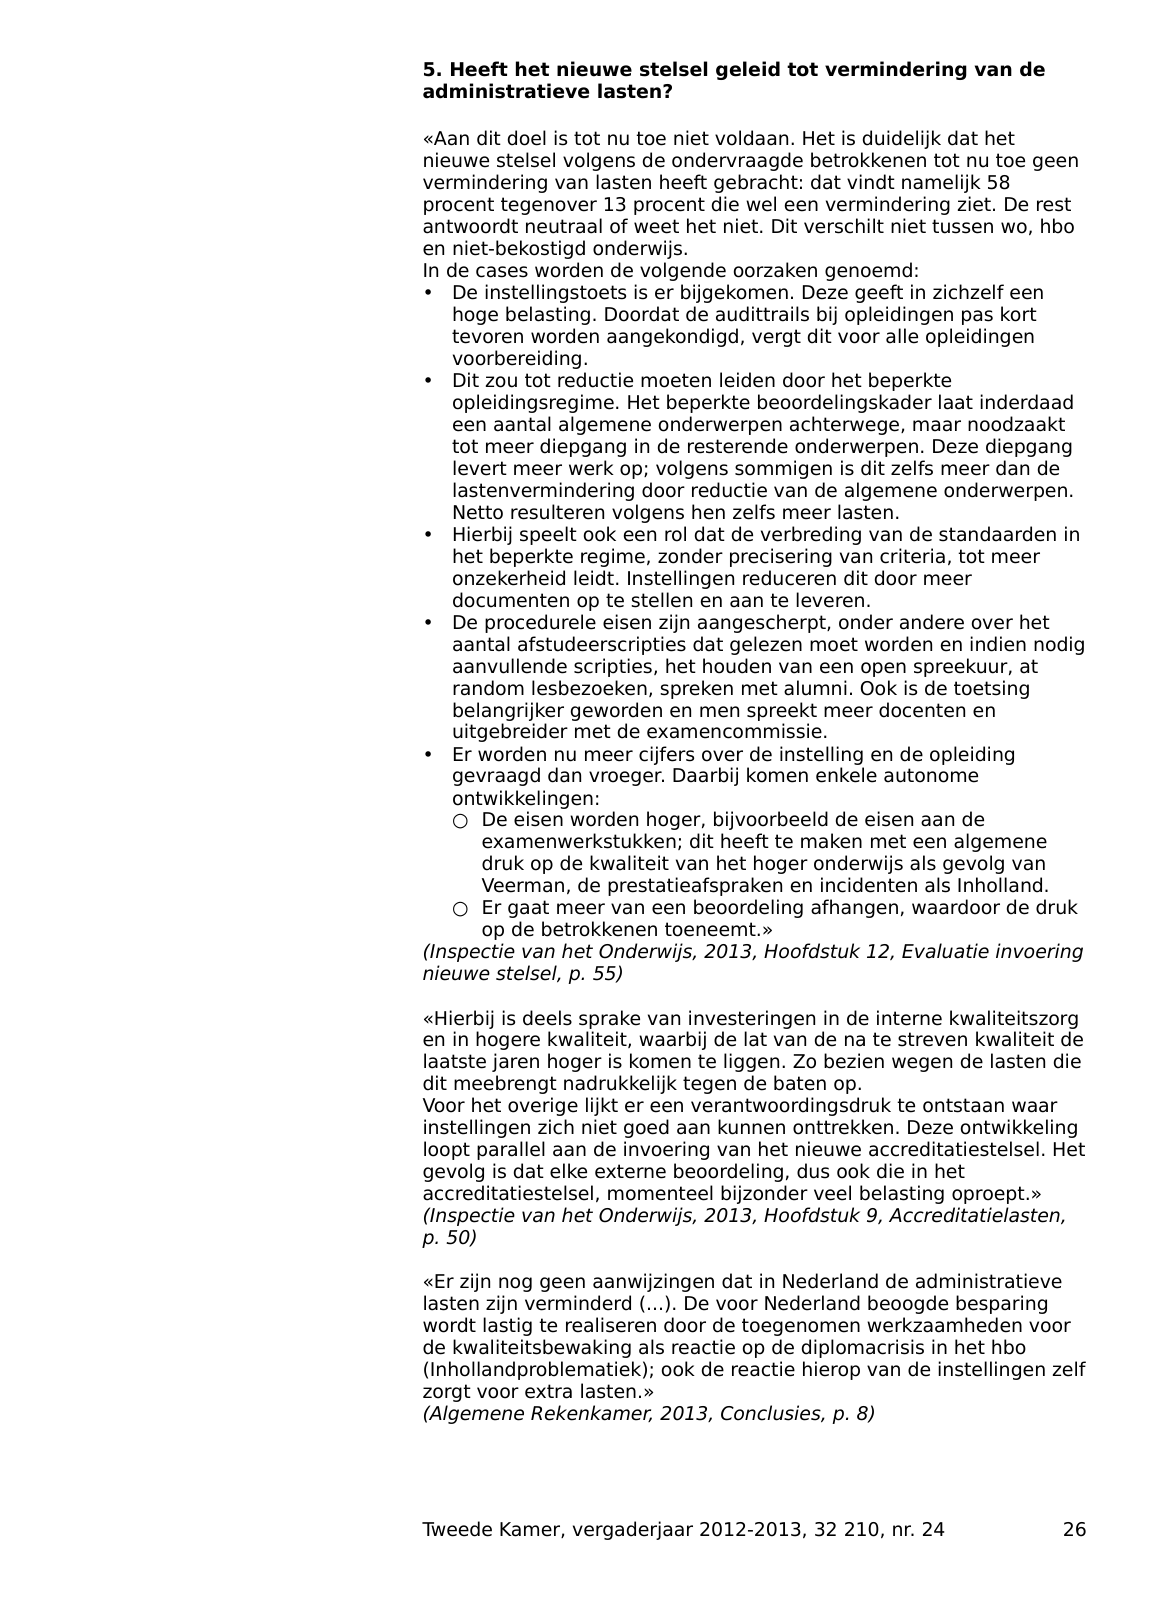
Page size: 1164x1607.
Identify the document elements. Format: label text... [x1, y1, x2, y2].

text «Er zijn nog geen aanwijzingen dat in Nederland de administratieve lasten zijn verminderd (...). De voor Nederland beoogde besparing wordt lastig te realiseren door de toegenomen werkzaamheden voor de kwaliteitsbewaking als reactie op de diplomacrisis in het hbo (Inhollandproblematiek); ook de reactie hierop van de instellingen zelf zorgt voor extra lasten.» [422, 1271, 1087, 1403]
text • Er worden nu meer cijfers over de instelling en de opleiding gevraagd dan vroeger. Daarbij komen enkele autonome ontwikkelingen: [422, 743, 1087, 809]
subtitle 5. Heeft het nieuwe stelsel geleid tot vermindering van de administratieve lasten? [422, 59, 1087, 103]
text (Algemene Rekenkamer, 2013, Conclusies, p. 8) [422, 1403, 1087, 1425]
text • Hierbij speelt ook een rol dat de verbreding van de standaarden in het beperkte regime, zonder precisering van criteria, tot meer onzekerheid leidt. Instellingen reduceren dit door meer documenten op te stellen en aan te leveren. [422, 524, 1087, 612]
text (Inspectie van het Onderwijs, 2013, Hoofdstuk 9, Accreditatielasten, p. 50) [422, 1205, 1087, 1249]
text ○ De eisen worden hoger, bijvoorbeeld de eisen aan de examenwerkstukken; dit heeft te maken met een algemene druk op de kwaliteit van het hoger onderwijs als gevolg van Veerman, de prestatieafspraken en incidenten als Inholland. [452, 809, 1087, 897]
text «Aan dit doel is tot nu toe niet voldaan. Het is duidelijk dat het nieuwe stelsel volgens de ondervraagde betrokkenen tot nu toe geen vermindering van lasten heeft gebracht: dat vindt namelijk 58 procent tegenover 13 procent die wel een vermindering ziet. De rest antwoordt neutraal of weet het niet. Dit verschilt niet tussen wo, hbo en niet-bekostigd onderwijs. [422, 128, 1087, 260]
text «Hierbij is deels sprake van investeringen in de interne kwaliteitszorg en in hogere kwaliteit, waarbij de lat van de na te streven kwaliteit de laatste jaren hoger is komen te liggen. Zo bezien wegen de lasten die dit meebrengt nadrukkelijk tegen de baten op. [422, 1007, 1087, 1095]
text (Inspectie van het Onderwijs, 2013, Hoofdstuk 12, Evaluatie invoering nieuwe stelsel, p. 55) [422, 941, 1087, 985]
text ○ Er gaat meer van een beoordeling afhangen, waardoor de druk op de betrokkenen toeneemt.» [452, 897, 1087, 941]
text • De procedurele eisen zijn aangescherpt, onder andere over het aantal afstudeerscripties dat gelezen moet worden en indien nodig aanvullende scripties, het houden van een open spreekuur, at random lesbezoeken, spreken met alumni. Ook is de toetsing belangrijker geworden en men spreekt meer docenten en uitgebreider met de examencommissie. [422, 612, 1087, 743]
text • De instellingstoets is er bijgekomen. Deze geeft in zichzelf een hoge belasting. Doordat de audittrails bij opleidingen pas kort tevoren worden aangekondigd, vergt dit voor alle opleidingen voorbereiding. [422, 282, 1087, 370]
text Voor het overige lijkt er een verantwoordingsdruk te ontstaan waar instellingen zich niet goed aan kunnen onttrekken. Deze ontwikkeling loopt parallel aan de invoering van het nieuwe accreditatiestelsel. Het gevolg is dat elke externe beoordeling, dus ook die in het accreditatiestelsel, momenteel bijzonder veel belasting oproept.» [422, 1095, 1087, 1205]
text In de cases worden de volgende oorzaken genoemd: [422, 260, 1087, 282]
text • Dit zou tot reductie moeten leiden door het beperkte opleidingsregime. Het beperkte beoordelingskader laat inderdaad een aantal algemene onderwerpen achterwege, maar noodzaakt tot meer diepgang in de resterende onderwerpen. Deze diepgang levert meer werk op; volgens sommigen is dit zelfs meer dan de lastenvermindering door reductie van de algemene onderwerpen. Netto resulteren volgens hen zelfs meer lasten. [422, 370, 1087, 524]
